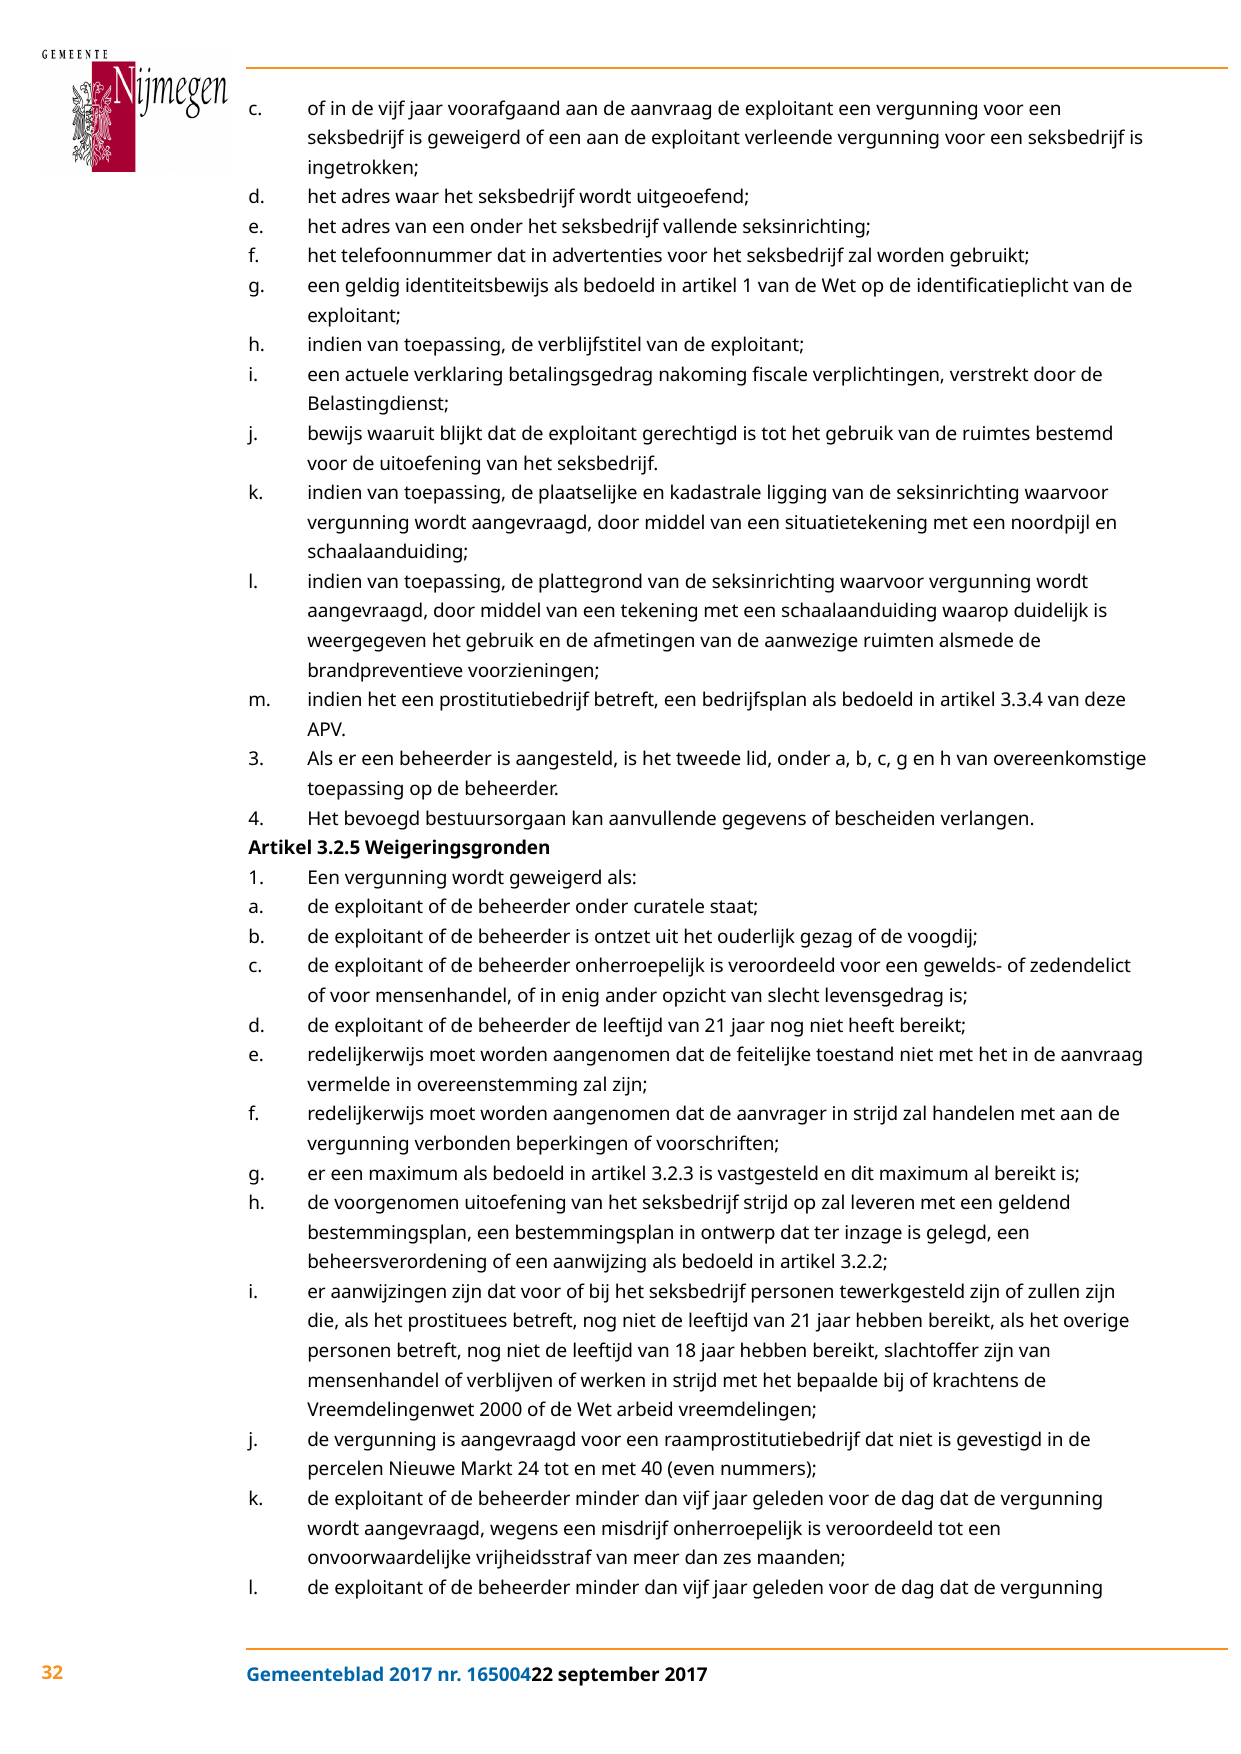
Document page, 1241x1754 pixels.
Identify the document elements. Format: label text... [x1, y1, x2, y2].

list de vergunning is aangevraagd voor een raamprostitutiebedrijf dat niet is gevestigd in de percelen Nieuwe Markt 24 tot en met 40 (even nummers); [248, 1426, 1152, 1481]
list indien van toepassing, de plattegrond van de seksinrichting waarvoor vergunning wordt aangevraagd, door middel van een tekening met een schaalaanduiding waarop duidelijk is weergegeven het gebruik en de afmetingen van de aanwezige ruimten alsmede de brandpreventieve voorzieningen; [248, 568, 1152, 683]
list de exploitant of de beheerder is ontzet uit het ouderlijk gezag of de voogdij; [248, 923, 1152, 949]
list het adres waar het seksbedrijf wordt uitgeoefend; [248, 183, 1152, 209]
list indien van toepassing, de verblijfstitel van de exploitant; [248, 331, 1152, 357]
list de exploitant of de beheerder de leeftijd van 21 jaar nog niet heeft bereikt; [248, 1012, 1152, 1038]
list het adres van een onder het seksbedrijf vallende seksinrichting; [248, 213, 1152, 239]
list Het bevoegd bestuursorgaan kan aanvullende gegevens of bescheiden verlangen. [248, 805, 1152, 831]
list Een vergunning wordt geweigerd als: [248, 864, 1152, 890]
list het telefoonnummer dat in advertenties voor het seksbedrijf zal worden gebruikt; [248, 243, 1152, 268]
list redelijkerwijs moet worden aangenomen dat de feitelijke toestand niet met het in de aanvraag vermelde in overeenstemming zal zijn; [248, 1041, 1152, 1097]
list de exploitant of de beheerder minder dan vijf jaar geleden voor de dag dat de vergunning wordt aangevraagd, wegens een misdrijf onherroepelijk is veroordeeld tot een onvoorwaardelijke vrijheidsstraf van meer dan zes maanden; [248, 1485, 1152, 1570]
text Artikel 3.2.5 Weigeringsgronden [248, 834, 1152, 860]
list de exploitant of de beheerder minder dan vijf jaar geleden voor de dag dat de vergunning [248, 1574, 1152, 1600]
list de voorgenomen uitoefening van het seksbedrijf strijd op zal leveren met een geldend bestemmingsplan, een bestemmingsplan in ontwerp dat ter inzage is gelegd, een beheersverordening of een aanwijzing als bedoeld in artikel 3.2.2; [248, 1189, 1152, 1274]
list de exploitant of de beheerder onder curatele staat; [248, 893, 1152, 919]
list er aanwijzingen zijn dat voor of bij het seksbedrijf personen tewerkgesteld zijn of zullen zijn die, als het prostituees betreft, nog niet de leeftijd van 21 jaar hebben bereikt, als het overige personen betreft, nog niet de leeftijd van 18 jaar hebben bereikt, slachtoffer zijn van mensenhandel of verblijven of werken in strijd met het bepaalde bij of krachtens de Vreemdelingenwet 2000 of de Wet arbeid vreemdelingen; [248, 1278, 1152, 1422]
list de exploitant of de beheerder onherroepelijk is veroordeeld voor een gewelds- of zedendelict of voor mensenhandel, of in enig ander opzicht van slecht levensgedrag is; [248, 953, 1152, 1008]
list een actuele verklaring betalingsgedrag nakoming fiscale verplichtingen, verstrekt door de Belastingdienst; [248, 361, 1152, 416]
list indien van toepassing, de plaatselijke en kadastrale ligging van de seksinrichting waarvoor vergunning wordt aangevraagd, door middel van een situatietekening met een noordpijl en schaalaanduiding; [248, 479, 1152, 564]
list indien het een prostitutiebedrijf betreft, een bedrijfsplan als bedoeld in artikel 3.3.4 van deze APV. [248, 686, 1152, 742]
list bewijs waaruit blijkt dat de exploitant gerechtigd is tot het gebruik van de ruimtes bestemd voor de uitoefening van het seksbedrijf. [248, 420, 1152, 476]
picture [41, 47, 231, 172]
list Als er een beheerder is aangesteld, is het tweede lid, onder a, b, c, g en h van overeenkomstige toepassing op de beheerder. [248, 746, 1152, 801]
list er een maximum als bedoeld in artikel 3.2.3 is vastgesteld en dit maximum al bereikt is; [248, 1160, 1152, 1186]
list of in de vijf jaar voorafgaand aan de aanvraag de exploitant een vergunning voor een seksbedrijf is geweigerd of een aan de exploitant verleende vergunning voor een seksbedrijf is ingetrokken; [248, 95, 1152, 180]
list een geldig identiteitsbewijs als bedoeld in artikel 1 van de Wet op de identificatieplicht van de exploitant; [248, 272, 1152, 328]
list redelijkerwijs moet worden aangenomen dat de aanvrager in strijd zal handelen met aan de vergunning verbonden beperkingen of voorschriften; [248, 1101, 1152, 1156]
